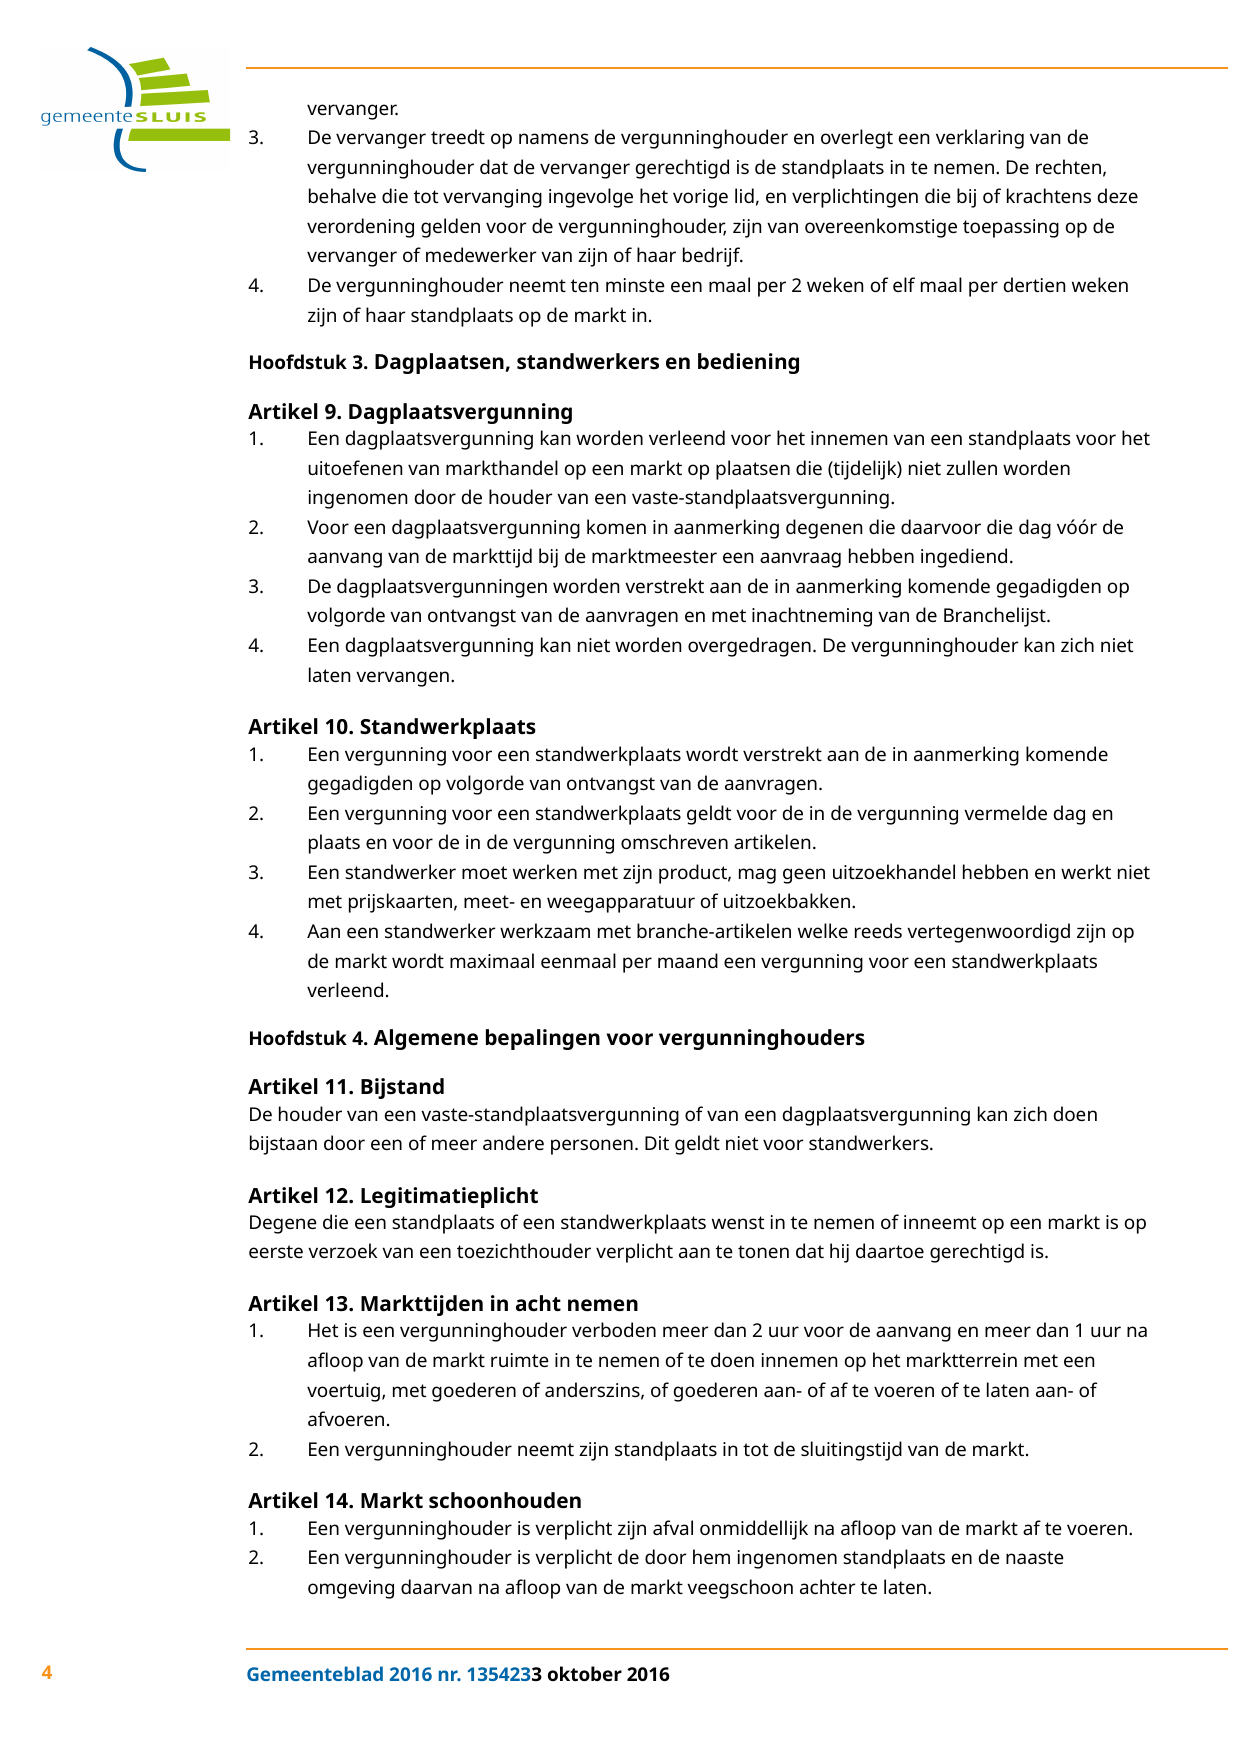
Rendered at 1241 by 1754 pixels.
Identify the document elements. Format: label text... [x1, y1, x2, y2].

text Hoofdstuk 3. Dagplaatsen, standwerkers en bediening [248, 347, 1152, 376]
list Een standwerker moet werken met zijn product, mag geen uitzoekhandel hebben en werkt niet met prijskaarten, meet- en weegapparatuur of uitzoekbakken. [248, 859, 1152, 914]
picture [41, 47, 231, 172]
list Een dagplaatsvergunning kan niet worden overgedragen. De vergunninghouder kan zich niet laten vervangen. [248, 632, 1152, 688]
text Artikel 9. Dagplaatsvergunning [248, 397, 1152, 425]
text Artikel 12. Legitimatieplicht [248, 1181, 1152, 1209]
list De dagplaatsvergunningen worden verstrekt aan de in aanmerking komende gegadigden op volgorde van ontvangst van de aanvragen en met inachtneming van de Branchelijst. [248, 573, 1152, 628]
list Een vergunninghouder is verplicht de door hem ingenomen standplaats en de naaste omgeving daarvan na afloop van de markt veegschoon achter te laten. [248, 1544, 1152, 1600]
list De vergunninghouder neemt ten minste een maal per 2 weken of elf maal per dertien weken zijn of haar standplaats op de markt in. [248, 272, 1152, 328]
text Artikel 10. Standwerkplaats [248, 712, 1152, 741]
list Een vergunning voor een standwerkplaats wordt verstrekt aan de in aanmerking komende gegadigden op volgorde van ontvangst van de aanvragen. [248, 741, 1152, 796]
list Een vergunninghouder is verplicht zijn afval onmiddellijk na afloop van de markt af te voeren. [248, 1515, 1152, 1541]
text Hoofdstuk 4. Algemene bepalingen voor vergunninghouders [248, 1023, 1152, 1051]
list Een vergunning voor een standwerkplaats geldt voor de in de vergunning vermelde dag en plaats en voor de in de vergunning omschreven artikelen. [248, 800, 1152, 855]
text De houder van een vaste-standplaatsvergunning of van een dagplaatsvergunning kan zich doen bijstaan door een of meer andere personen. Dit geldt niet voor standwerkers. [248, 1101, 1152, 1156]
list De vervanger treedt op namens de vergunninghouder en overlegt een verklaring van de vergunninghouder dat de vervanger gerechtigd is de standplaats in te nemen. De rechten, behalve die tot vervanging ingevolge het vorige lid, en verplichtingen die bij of krachtens deze verordening gelden voor de vergunninghouder, zijn van overeenkomstige toepassing op de vervanger of medewerker van zijn of haar bedrijf. [248, 124, 1152, 268]
list Een dagplaatsvergunning kan worden verleend voor het innemen van een standplaats voor het uitoefenen van markthandel op een markt op plaatsen die (tijdelijk) niet zullen worden ingenomen door de houder van een vaste-standplaatsvergunning. [248, 425, 1152, 510]
list vervanger. [248, 95, 1152, 121]
text Degene die een standplaats of een standwerkplaats wenst in te nemen of inneemt op een markt is op eerste verzoek van een toezichthouder verplicht aan te tonen dat hij daartoe gerechtigd is. [248, 1209, 1152, 1264]
list Een vergunninghouder neemt zijn standplaats in tot de sluitingstijd van de markt. [248, 1436, 1152, 1462]
list Aan een standwerker werkzaam met branche-artikelen welke reeds vertegenwoordigd zijn op de markt wordt maximaal eenmaal per maand een vergunning voor een standwerkplaats verleend. [248, 918, 1152, 1003]
text Artikel 14. Markt schoonhouden [248, 1486, 1152, 1515]
text Artikel 11. Bijstand [248, 1072, 1152, 1101]
text Artikel 13. Markttijden in acht nemen [248, 1289, 1152, 1318]
list Voor een dagplaatsvergunning komen in aanmerking degenen die daarvoor die dag vóór de aanvang van de markttijd bij de marktmeester een aanvraag hebben ingediend. [248, 514, 1152, 569]
list Het is een vergunninghouder verboden meer dan 2 uur voor de aanvang en meer dan 1 uur na afloop van de markt ruimte in te nemen of te doen innemen op het marktterrein met een voertuig, met goederen of anderszins, of goederen aan- of af te voeren of te laten aan- of afvoeren. [248, 1318, 1152, 1432]
